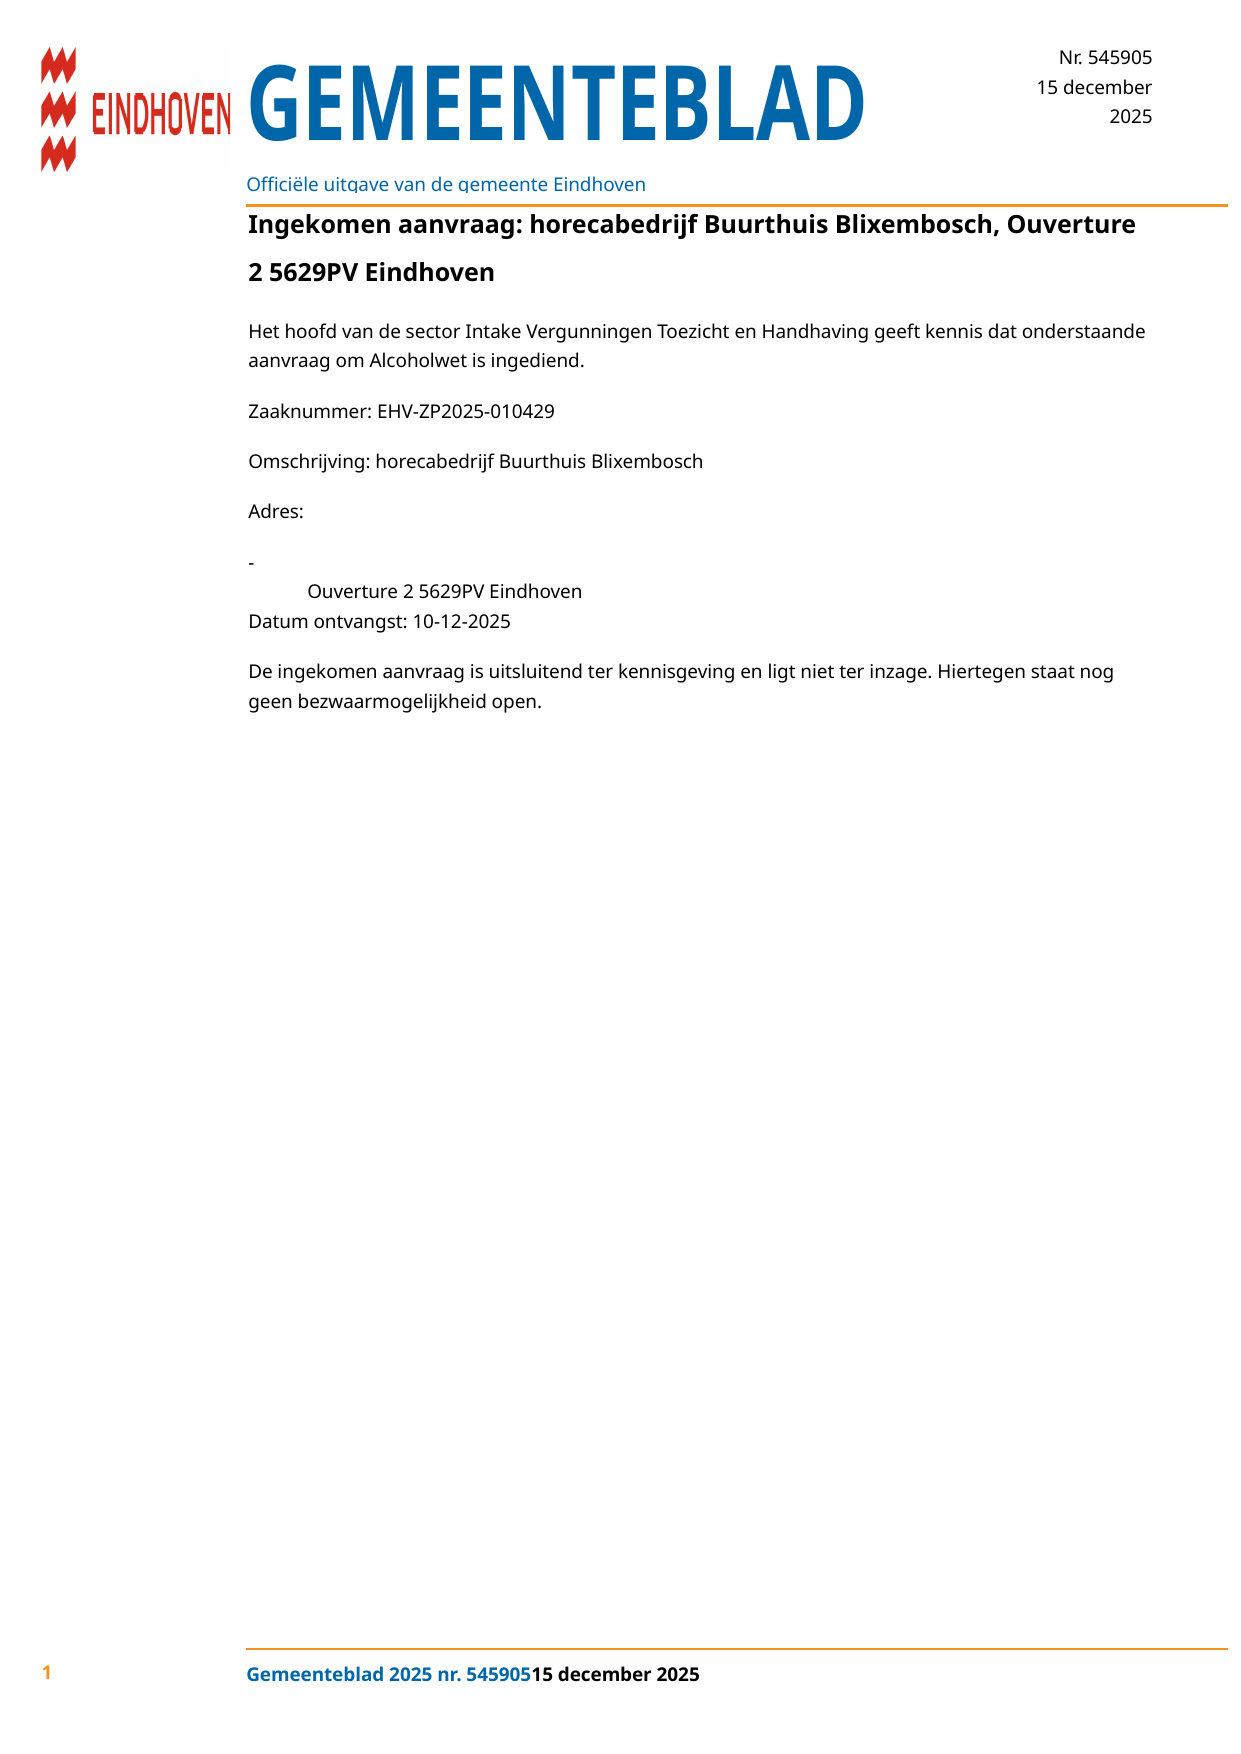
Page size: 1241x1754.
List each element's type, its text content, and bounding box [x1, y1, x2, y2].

text Datum ontvangst: 10-12-2025 [248, 608, 1152, 634]
text De ingekomen aanvraag is uitsluitend ter kennisgeving en ligt niet ter inzage. Hiertegen staat nog geen bezwaarmogelijkheid open. [248, 659, 1152, 714]
text Zaaknummer: EHV-ZP2025-010429 [248, 398, 1152, 424]
picture [41, 47, 231, 172]
text Adres: [248, 499, 1152, 524]
text Het hoofd van de sector Intake Vergunningen Toezicht en Handhaving geeft kennis dat onderstaande aanvraag om Alcoholwet is ingediend. [248, 318, 1152, 373]
text Omschrijving: horecabedrijf Buurthuis Blixembosch [248, 448, 1152, 474]
text Ingekomen aanvraag: horecabedrijf Buurthuis Blixembosch, Ouverture 2 5629PV Eindhoven [248, 207, 1152, 288]
list Ouverture 2 5629PV Eindhoven [248, 579, 1152, 604]
